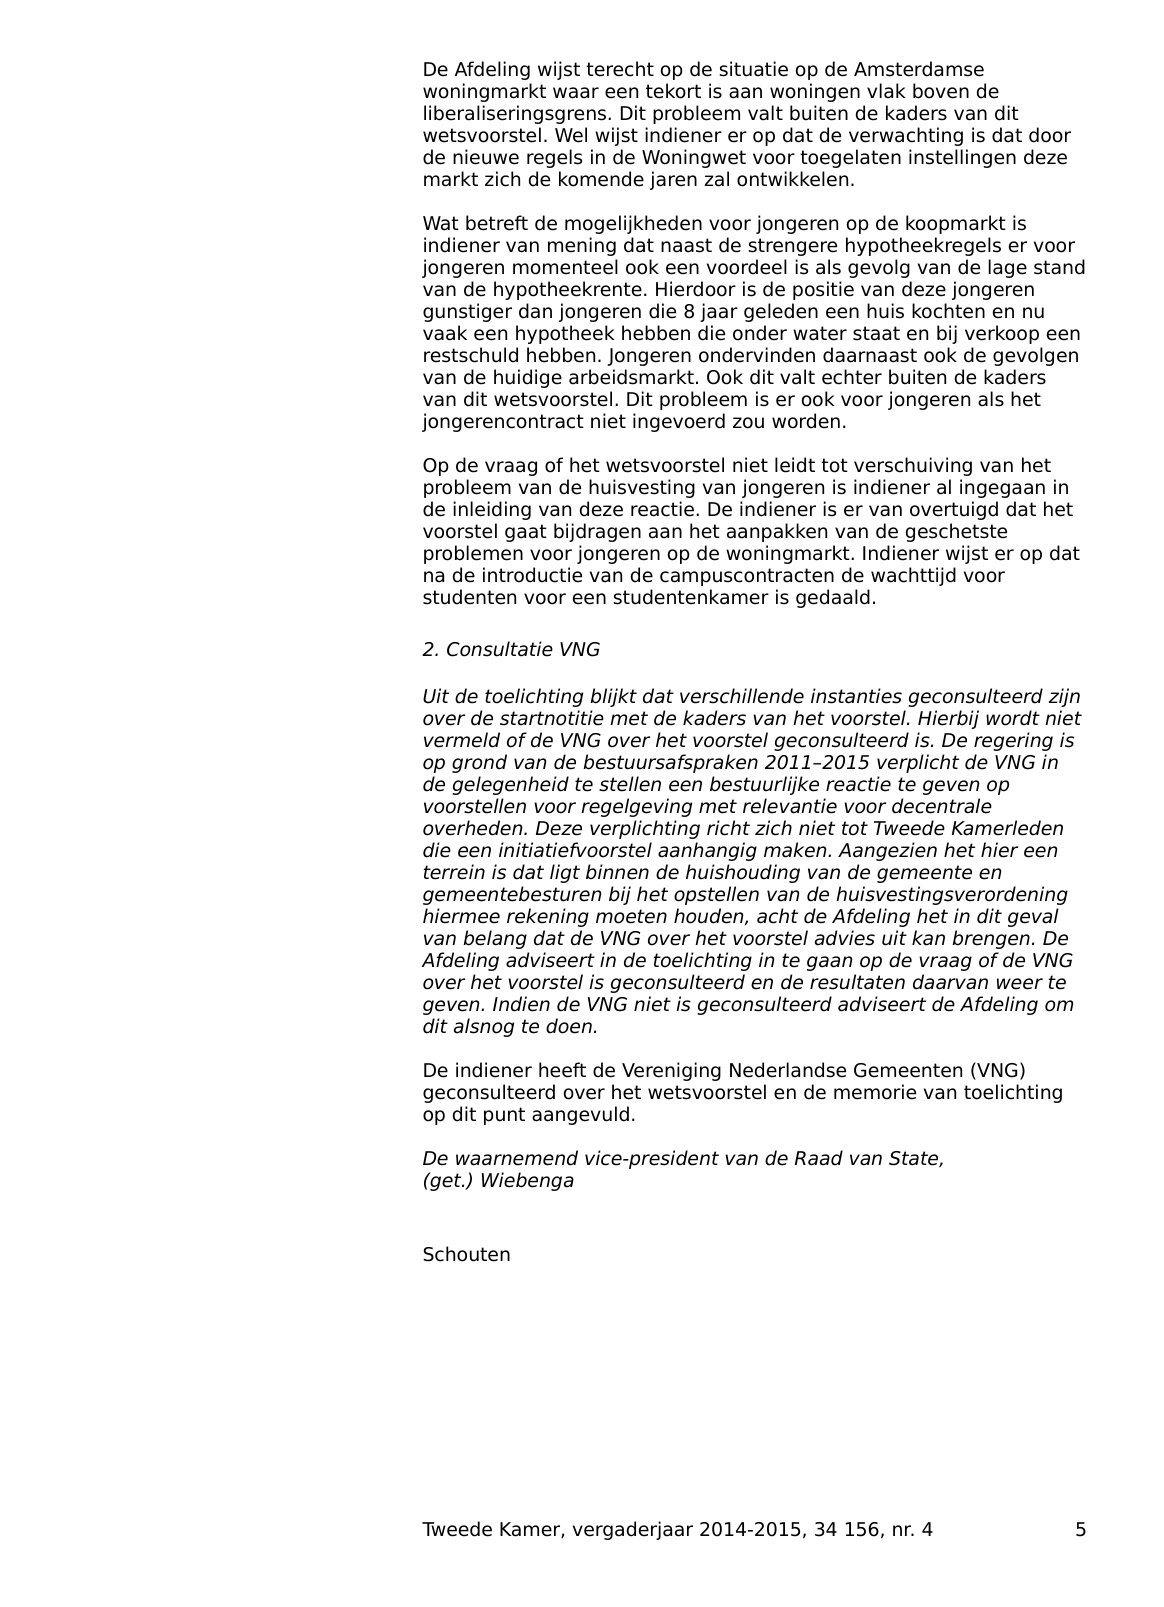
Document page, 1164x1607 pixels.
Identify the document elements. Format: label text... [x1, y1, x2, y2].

text De waarnemend vice-president van de Raad van State, [422, 1148, 1087, 1170]
text Uit de toelichting blijkt dat verschillende instanties geconsulteerd zijn over de startnotitie met de kaders van het voorstel. Hierbij wordt niet vermeld of de VNG over het voorstel geconsulteerd is. De regering is op grond van de bestuursafspraken 2011–2015 verplicht de VNG in de gelegenheid te stellen een bestuurlijke reactie te geven op voorstellen voor regelgeving met relevantie voor decentrale overheden. Deze verplichting richt zich niet tot Tweede Kamerleden die een initiatiefvoorstel aanhangig maken. Aangezien het hier een terrein is dat ligt binnen de huishouding van de gemeente en gemeentebesturen bij het opstellen van de huisvestingsverordening hiermee rekening moeten houden, acht de Afdeling het in dit geval van belang dat de VNG over het voorstel advies uit kan brengen. De Afdeling adviseert in de toelichting in te gaan op de vraag of de VNG over het voorstel is geconsulteerd en de resultaten daarvan weer te geven. Indien de VNG niet is geconsulteerd adviseert de Afdeling om dit alsnog te doen. [422, 686, 1087, 1038]
text De indiener heeft de Vereniging Nederlandse Gemeenten (VNG) geconsulteerd over het wetsvoorstel en de memorie van toelichting op dit punt aangevuld. [422, 1060, 1087, 1126]
text De Afdeling wijst terecht op de situatie op de Amsterdamse woningmarkt waar een tekort is aan woningen vlak boven de liberaliseringsgrens. Dit probleem valt buiten de kaders van dit wetsvoorstel. Wel wijst indiener er op dat de verwachting is dat door de nieuwe regels in de Woningwet voor toegelaten instellingen deze markt zich de komende jaren zal ontwikkelen. [422, 59, 1087, 191]
subtitle 2. Consultatie VNG [422, 639, 1087, 661]
text Wat betreft de mogelijkheden voor jongeren op de koopmarkt is indiener van mening dat naast de strengere hypotheekregels er voor jongeren momenteel ook een voordeel is als gevolg van de lage stand van de hypotheekrente. Hierdoor is de positie van deze jongeren gunstiger dan jongeren die 8 jaar geleden een huis kochten en nu vaak een hypotheek hebben die onder water staat en bij verkoop een restschuld hebben. Jongeren ondervinden daarnaast ook de gevolgen van de huidige arbeidsmarkt. Ook dit valt echter buiten de kaders van dit wetsvoorstel. Dit probleem is er ook voor jongeren als het jongerencontract niet ingevoerd zou worden. [422, 213, 1087, 433]
text (get.) Wiebenga [422, 1170, 1087, 1192]
text Op de vraag of het wetsvoorstel niet leidt tot verschuiving van het probleem van de huisvesting van jongeren is indiener al ingegaan in de inleiding van deze reactie. De indiener is er van overtuigd dat het voorstel gaat bijdragen aan het aanpakken van de geschetste problemen voor jongeren op de woningmarkt. Indiener wijst er op dat na de introductie van de campuscontracten de wachttijd voor studenten voor een studentenkamer is gedaald. [422, 455, 1087, 609]
text Schouten [422, 1222, 1087, 1266]
